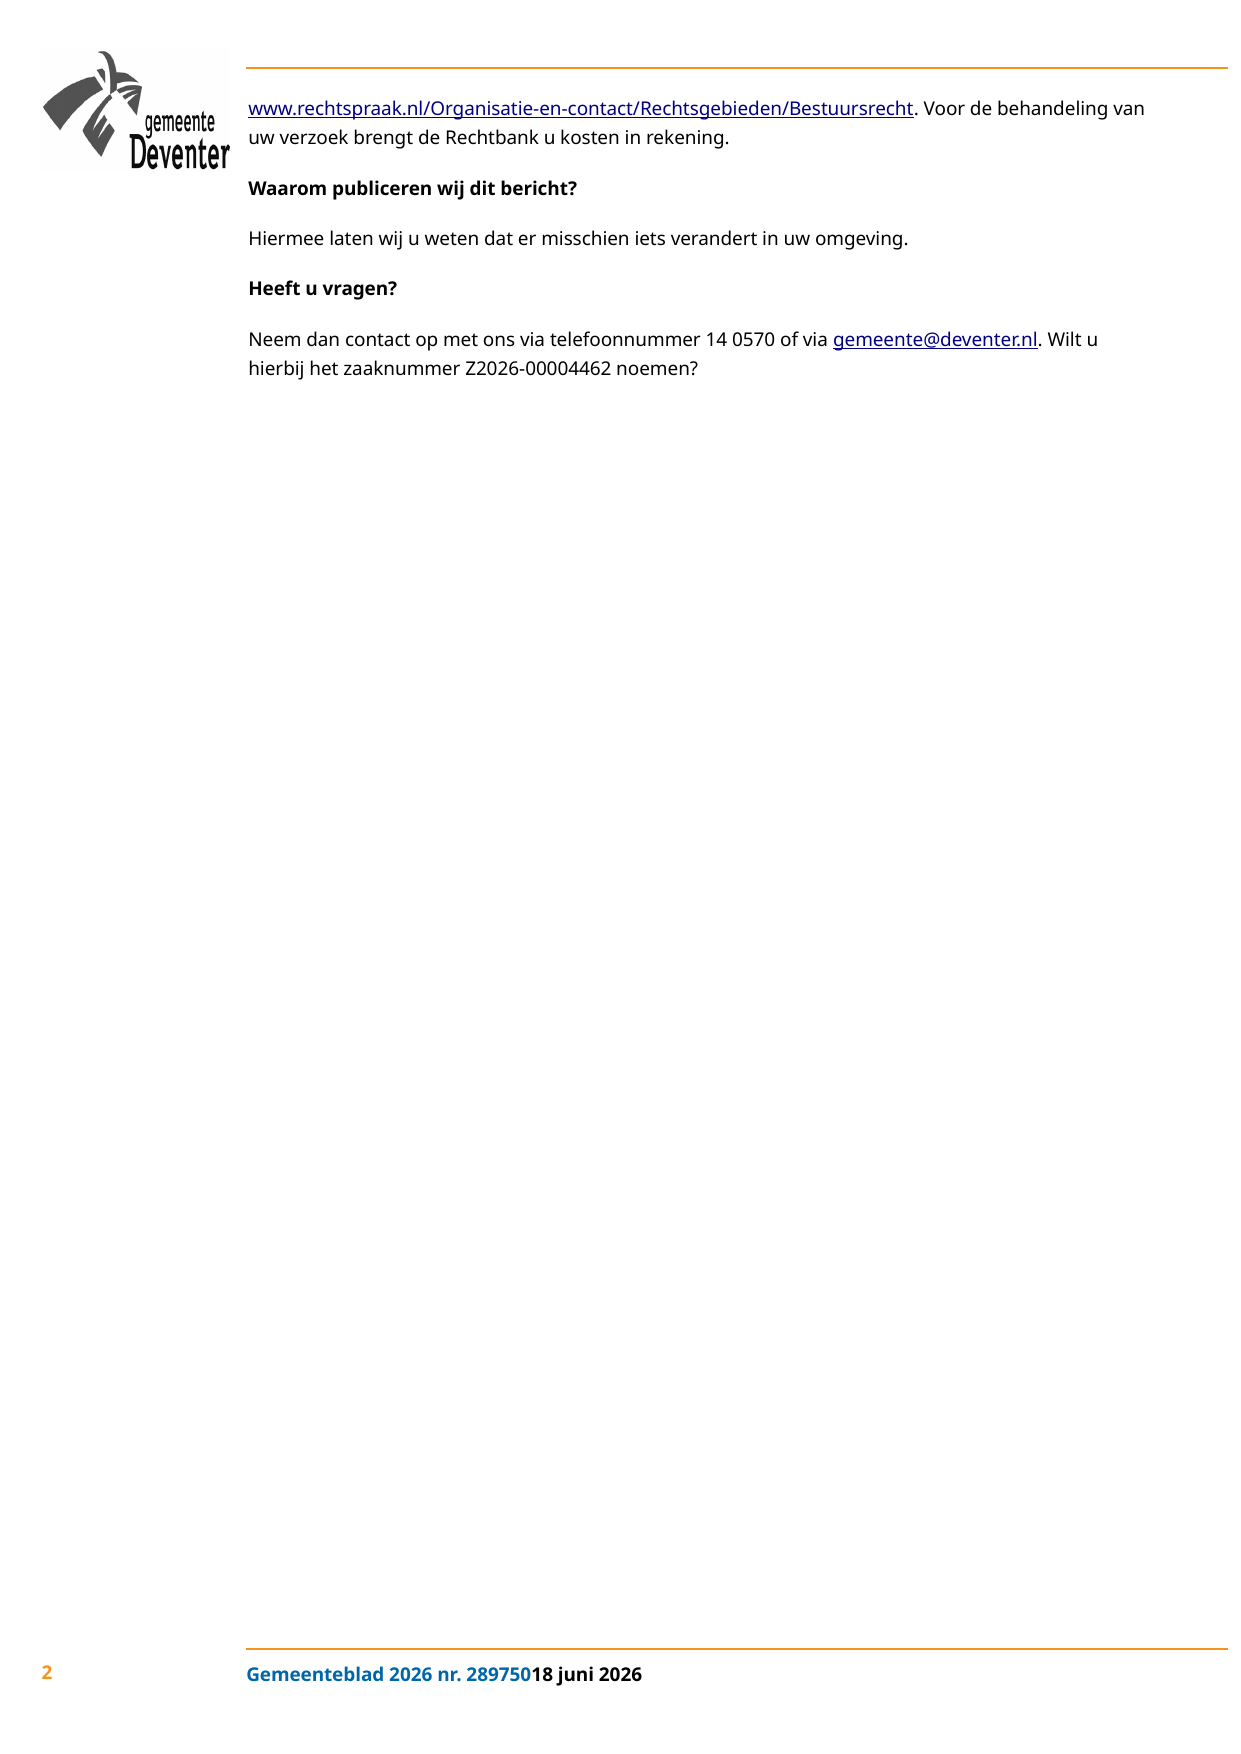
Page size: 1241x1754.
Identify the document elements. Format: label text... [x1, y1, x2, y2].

text Heeft u vragen? [248, 276, 1152, 301]
picture [41, 47, 231, 172]
text Neem dan contact op met ons via telefoonnummer 14 0570 of via gemeente@deventer.nl. Wilt u hierbij het zaaknummer Z2026-00004462 noemen? [248, 326, 1152, 381]
text www.rechtspraak.nl/Organisatie-en-contact/Rechtsgebieden/Bestuursrecht. Voor de behandeling van uw verzoek brengt de Rechtbank u kosten in rekening. [248, 95, 1152, 150]
text Waarom publiceren wij dit bericht? [248, 175, 1152, 201]
text Hiermee laten wij u weten dat er misschien iets verandert in uw omgeving. [248, 225, 1152, 251]
